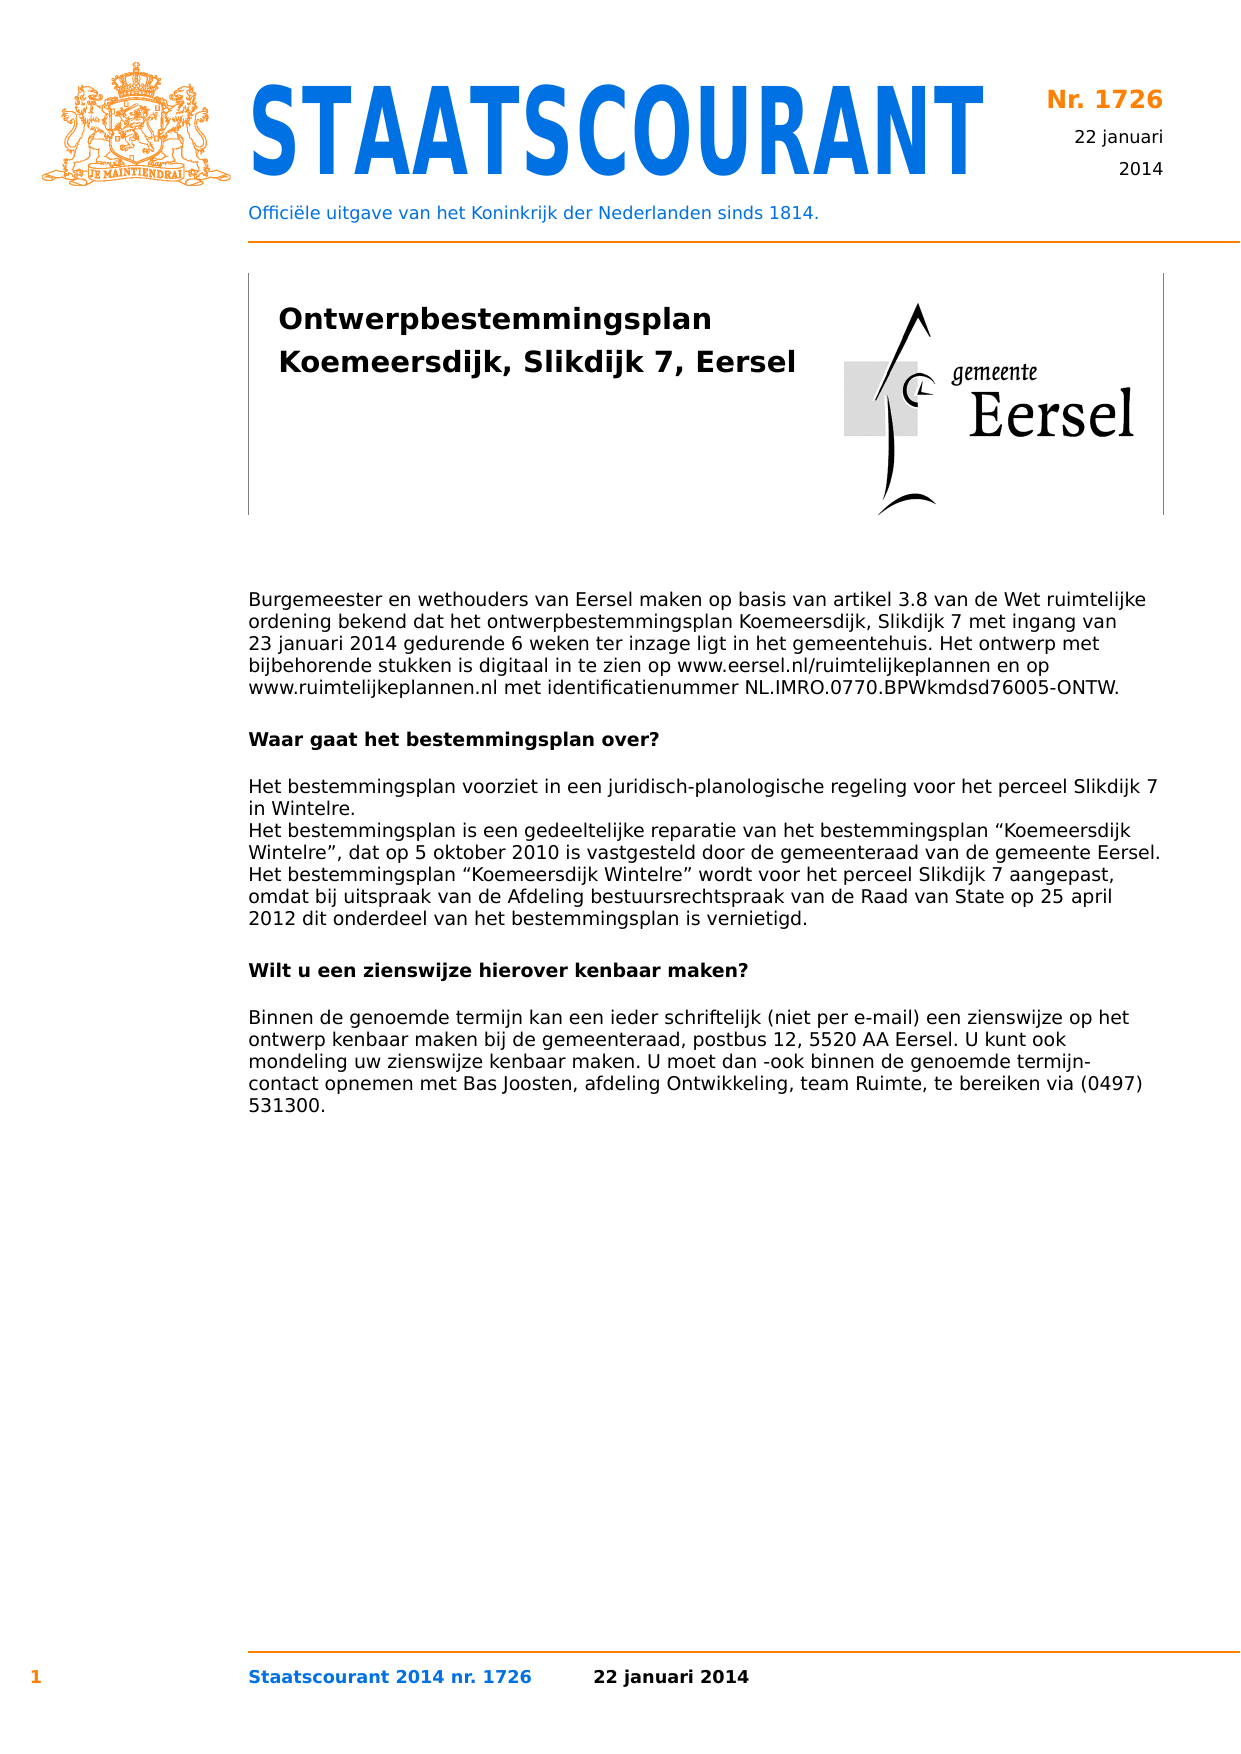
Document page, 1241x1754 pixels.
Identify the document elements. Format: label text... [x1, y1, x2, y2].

table_cell 2014 [998, 153, 1240, 203]
table_cell 22 januari [998, 121, 1240, 153]
picture [41, 62, 231, 186]
subtitle Ontwerpbestemmingsplan Koemeersdijk, Slikdijk 7, Eersel [249, 273, 1163, 515]
text Het bestemmingsplan is een gedeeltelijke reparatie van het bestemmingsplan “Koemeersdijk Wintelre”, dat op 5 oktober 2010 is vastgesteld door de gemeenteraad van de gemeente Eersel. [248, 820, 1163, 864]
subtitle Wilt u een zienswijze hierover kenbaar maken? [248, 960, 1163, 982]
table_header Nr. 1726 [998, 62, 1240, 121]
table_header STAATSCOURANT [248, 62, 998, 203]
table_header [25, 62, 248, 241]
text Binnen de genoemde termijn kan een ieder schriftelijk (niet per e-mail) een zienswijze op het ontwerp kenbaar maken bij de gemeenteraad, postbus 12, 5520 AA Eersel. U kunt ook mondeling uw zienswijze kenbaar maken. U moet dan -ook binnen de genoemde termijn- contact opnemen met Bas Joosten, afdeling Ontwikkeling, team Ruimte, te bereiken via (0497) 531300. [248, 1007, 1163, 1117]
table_cell Officiële uitgave van het Koninkrijk der Nederlanden sinds 1814. [248, 203, 1240, 241]
text Het bestemmingsplan voorziet in een juridisch-planologische regeling voor het perceel Slikdijk 7 in Wintelre. [248, 776, 1163, 820]
picture [844, 302, 1134, 516]
text Burgemeester en wethouders van Eersel maken op basis van artikel 3.8 van de Wet ruimtelijke ordening bekend dat het ontwerpbestemmingsplan Koemeersdijk, Slikdijk 7 met ingang van 23 januari 2014 gedurende 6 weken ter inzage ligt in het gemeentehuis. Het ontwerp met bijbehorende stukken is digitaal in te zien op www.eersel.nl/ruimtelijkeplannen en op www.ruimtelijkeplannen.nl met identificatienummer NL.IMRO.0770.BPWkmdsd76005-ONTW. [248, 589, 1163, 699]
text Het bestemmingsplan “Koemeersdijk Wintelre” wordt voor het perceel Slikdijk 7 aangepast, omdat bij uitspraak van de Afdeling bestuursrechtspraak van de Raad van State op 25 april 2012 dit onderdeel van het bestemmingsplan is vernietigd. [248, 864, 1163, 930]
subtitle Waar gaat het bestemmingsplan over? [248, 729, 1163, 751]
